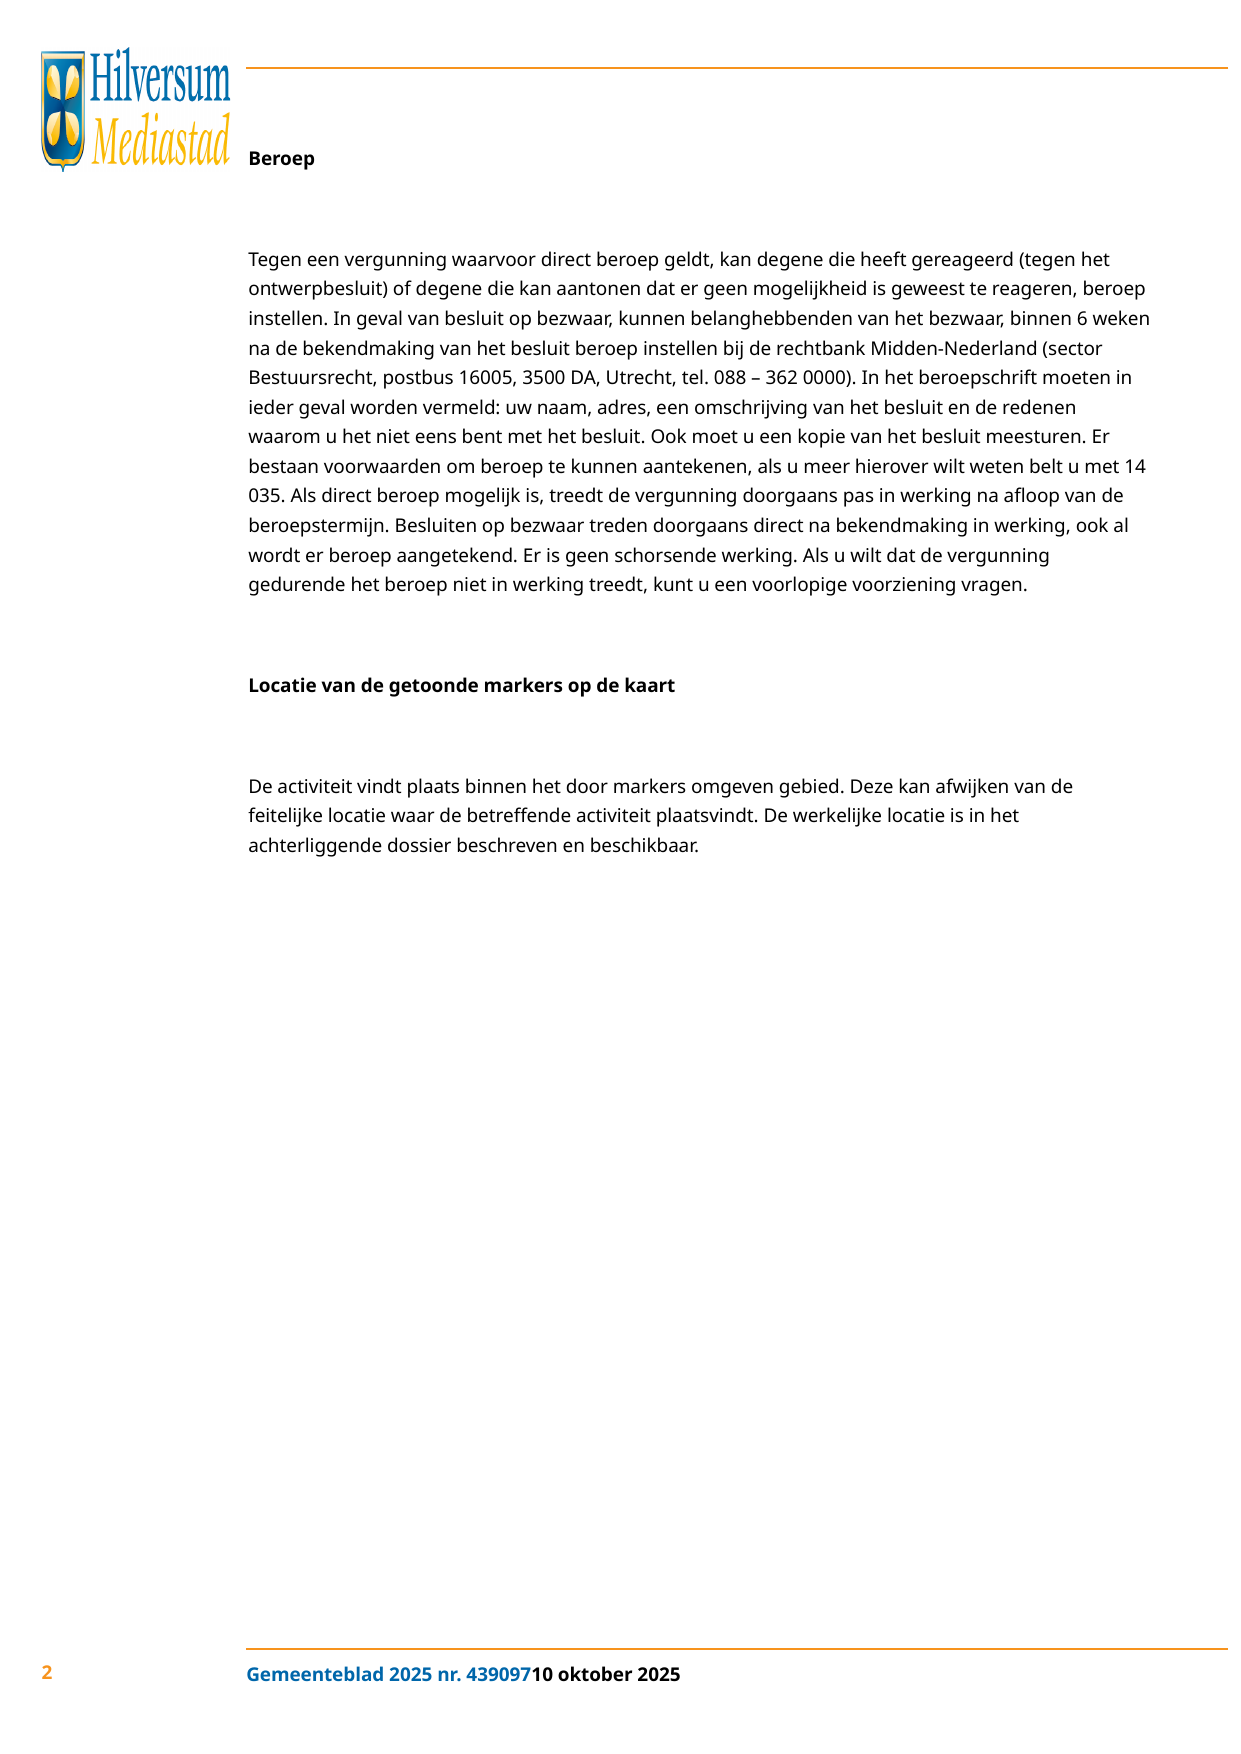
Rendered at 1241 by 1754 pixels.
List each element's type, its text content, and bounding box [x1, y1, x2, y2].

text De activiteit vindt plaats binnen het door markers omgeven gebied. Deze kan afwijken van de feitelijke locatie waar de betreffende activiteit plaatsvindt. De werkelijke locatie is in het achterliggende dossier beschreven en beschikbaar. [248, 773, 1152, 858]
text Tegen een vergunning waarvoor direct beroep geldt, kan degene die heeft gereageerd (tegen het ontwerpbesluit) of degene die kan aantonen dat er geen mogelijkheid is geweest te reageren, beroep instellen. In geval van besluit op bezwaar, kunnen belanghebbenden van het bezwaar, binnen 6 weken na de bekendmaking van het besluit beroep instellen bij de rechtbank Midden-Nederland (sector Bestuursrecht, postbus 16005, 3500 DA, Utrecht, tel. 088 – 362 0000). In het beroepschrift moeten in ieder geval worden vermeld: uw naam, adres, een omschrijving van het besluit en de redenen waarom u het niet eens bent met het besluit. Ook moet u een kopie van het besluit meesturen. Er bestaan voorwaarden om beroep te kunnen aantekenen, als u meer hierover wilt weten belt u met 14 035. Als direct beroep mogelijk is, treedt de vergunning doorgaans pas in werking na afloop van de beroepstermijn. Besluiten op bezwaar treden doorgaans direct na bekendmaking in werking, ook al wordt er beroep aangetekend. Er is geen schorsende werking. Als u wilt dat de vergunning gedurende het beroep niet in werking treedt, kunt u een voorlopige voorziening vragen. [248, 246, 1152, 597]
picture [41, 47, 231, 172]
text Locatie van de getoonde markers op de kaart [248, 672, 1152, 698]
text Beroep [248, 145, 1152, 171]
